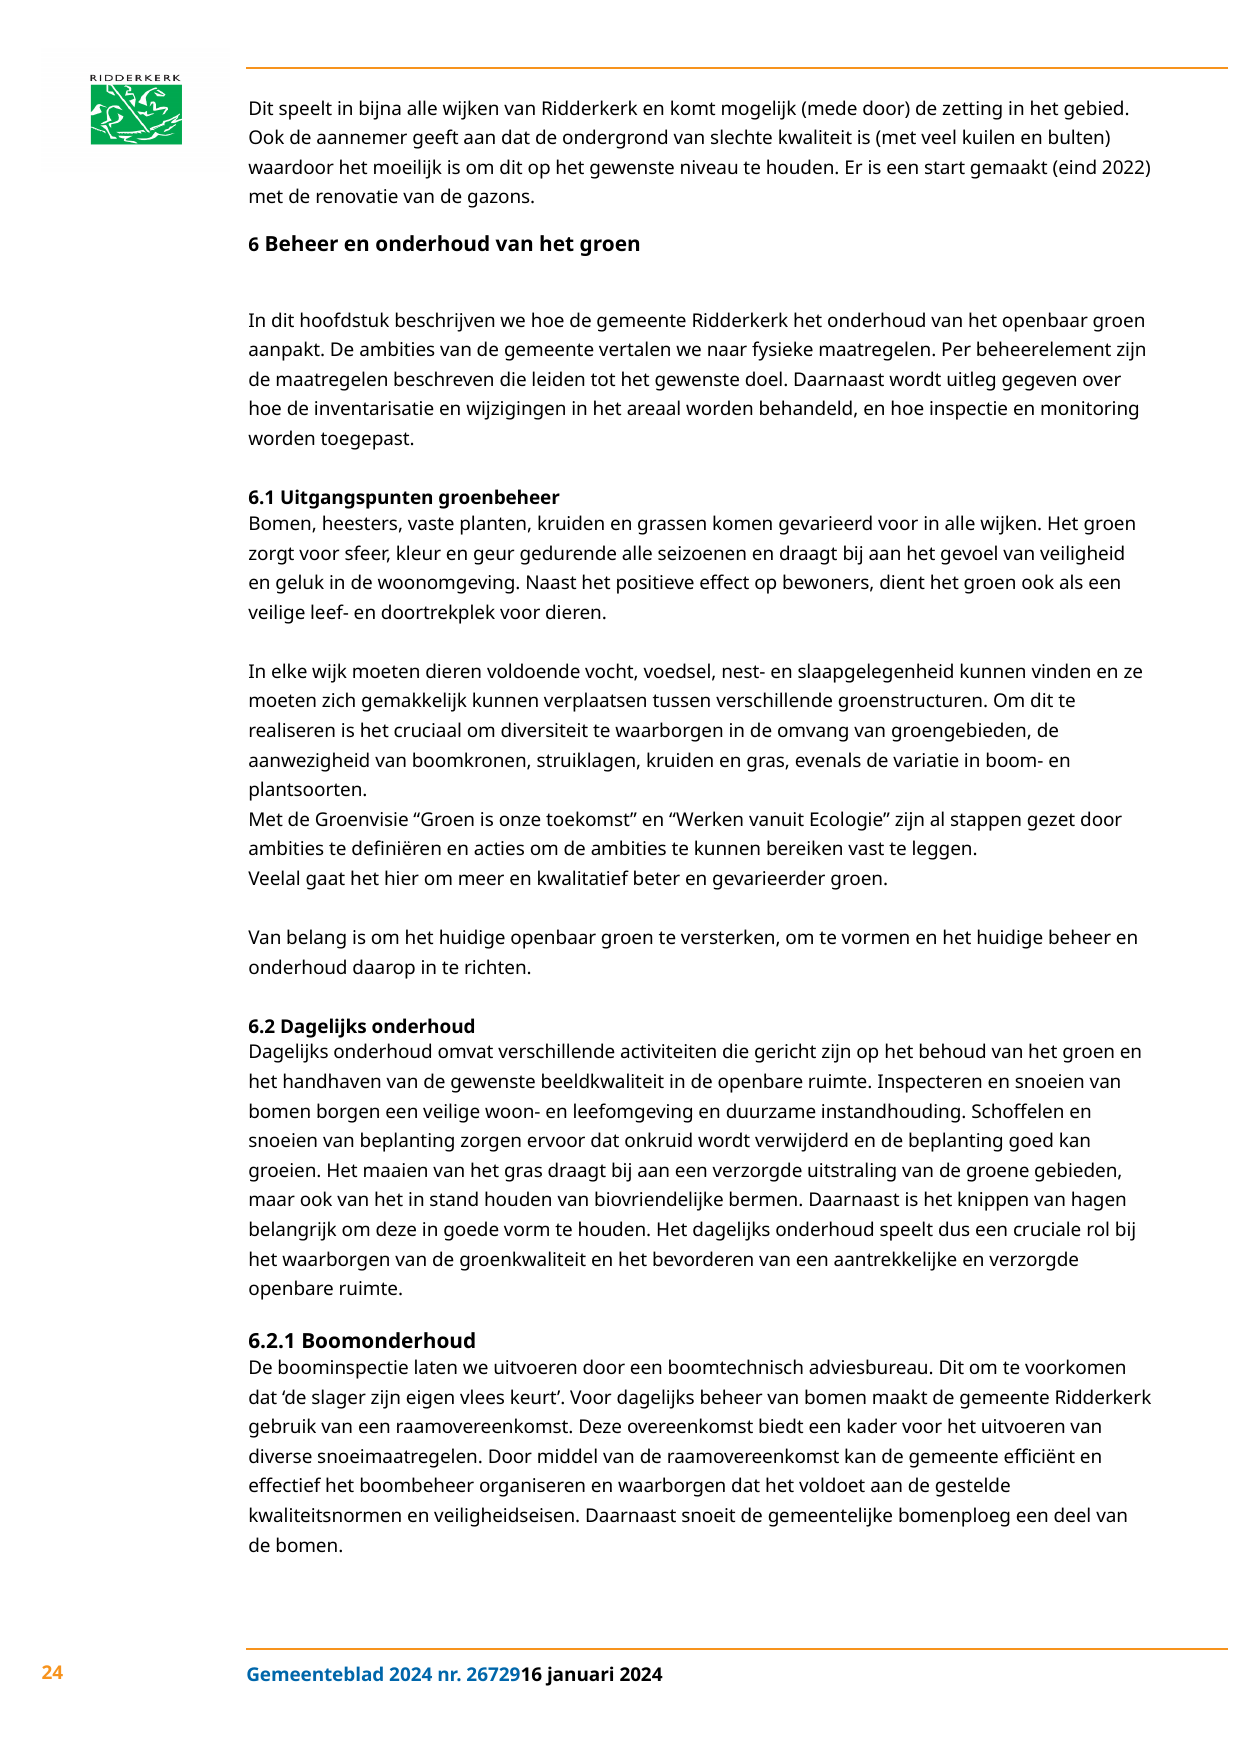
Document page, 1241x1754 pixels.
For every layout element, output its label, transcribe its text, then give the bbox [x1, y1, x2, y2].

text Dagelijks onderhoud omvat verschillende activiteiten die gericht zijn op het behoud van het groen en het handhaven van de gewenste beeldkwaliteit in de openbare ruimte. Inspecteren en snoeien van bomen borgen een veilige woon- en leefomgeving en duurzame instandhouding. Schoffelen en snoeien van beplanting zorgen ervoor dat onkruid wordt verwijderd en de beplanting goed kan groeien. Het maaien van het gras draagt bij aan een verzorgde uitstraling van de groene gebieden, maar ook van het in stand houden van biovriendelijke bermen. Daarnaast is het knippen van hagen belangrijk om deze in goede vorm te houden. Het dagelijks onderhoud speelt dus een cruciale rol bij het waarborgen van de groenkwaliteit en het bevorderen van een aantrekkelijke en verzorgde openbare ruimte. [248, 1039, 1152, 1301]
picture [41, 47, 231, 172]
text In dit hoofdstuk beschrijven we hoe de gemeente Ridderkerk het onderhoud van het openbaar groen aanpakt. De ambities van de gemeente vertalen we naar fysieke maatregelen. Per beheerelement zijn de maatregelen beschreven die leiden tot het gewenste doel. Daarnaast wordt uitleg gegeven over hoe de inventarisatie en wijzigingen in het areaal worden behandeld, en hoe inspectie en monitoring worden toegepast. [248, 307, 1152, 451]
text 6.1 Uitgangspunten groenbeheer [248, 484, 1152, 510]
text De boominspectie laten we uitvoeren door een boomtechnisch adviesbureau. Dit om te voorkomen dat ‘de slager zijn eigen vlees keurt’. Voor dagelijks beheer van bomen maakt de gemeente Ridderkerk gebruik van een raamovereenkomst. Deze overeenkomst biedt een kader voor het uitvoeren van diverse snoeimaatregelen. Door middel van de raamovereenkomst kan de gemeente efficiënt en effectief het boombeheer organiseren en waarborgen dat het voldoet aan de gestelde kwaliteitsnormen en veiligheidseisen. Daarnaast snoeit de gemeentelijke bomenploeg een deel van de bomen. [248, 1354, 1152, 1557]
text Bomen, heesters, vaste planten, kruiden en grassen komen gevarieerd voor in alle wijken. Het groen zorgt voor sfeer, kleur en geur gedurende alle seizoenen en draagt bij aan het gevoel van veiligheid en geluk in de woonomgeving. Naast het positieve effect op bewoners, dient het groen ook als een veilige leef- en doortrekplek voor dieren. [248, 510, 1152, 624]
text 6.2 Dagelijks onderhoud [248, 1013, 1152, 1039]
text In elke wijk moeten dieren voldoende vocht, voedsel, nest- en slaapgelegenheid kunnen vinden en ze moeten zich gemakkelijk kunnen verplaatsen tussen verschillende groenstructuren. Om dit te realiseren is het cruciaal om diversiteit te waarborgen in de omvang van groengebieden, de aanwezigheid van boomkronen, struiklagen, kruiden en gras, evenals de variatie in boom- en plantsoorten. [248, 658, 1152, 802]
text 6 Beheer en onderhoud van het groen [248, 229, 1152, 258]
text Van belang is om het huidige openbaar groen te versterken, om te vormen en het huidige beheer en onderhoud daarop in te richten. [248, 924, 1152, 979]
text Met de Groenvisie “Groen is onze toekomst” en “Werken vanuit Ecologie” zijn al stappen gezet door ambities te definiëren en acties om de ambities te kunnen bereiken vast te leggen. [248, 806, 1152, 861]
text Veelal gaat het hier om meer en kwalitatief beter en gevarieerder groen. [248, 865, 1152, 891]
text 6.2.1 Boomonderhoud [248, 1326, 1152, 1354]
text Dit speelt in bijna alle wijken van Ridderkerk en komt mogelijk (mede door) de zetting in het gebied. Ook de aannemer geeft aan dat de ondergrond van slechte kwaliteit is (met veel kuilen en bulten) waardoor het moeilijk is om dit op het gewenste niveau te houden. Er is een start gemaakt (eind 2022) met de renovatie van de gazons. [248, 95, 1152, 209]
